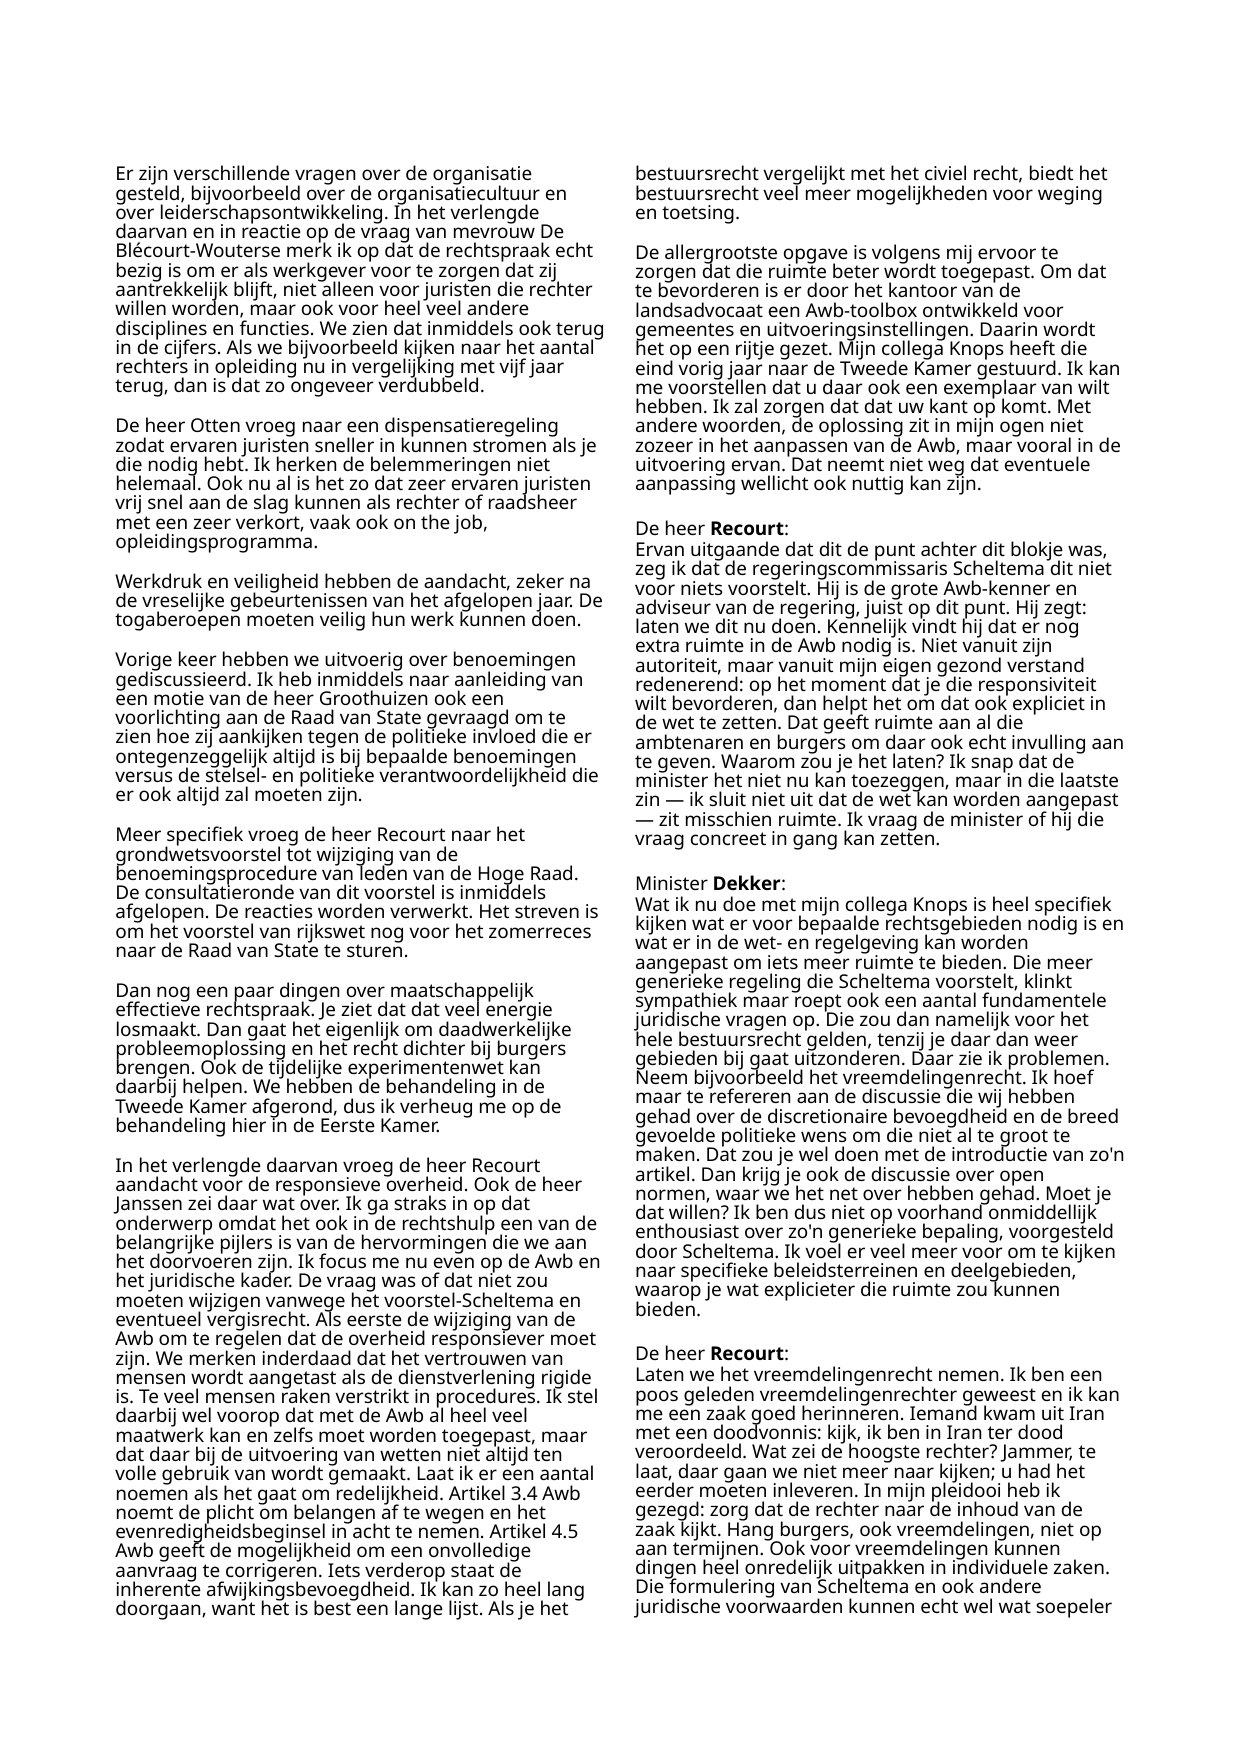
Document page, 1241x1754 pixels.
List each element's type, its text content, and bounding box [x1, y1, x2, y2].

text Wat ik nu doe met mijn collega Knops is heel specifiek kijken wat er voor bepaalde rechtsgebieden nodig is en wat er in de wet- en regelgeving kan worden aangepast om iets meer ruimte te bieden. Die meer generieke regeling die Scheltema voorstelt, klinkt sympathiek maar roept ook een aantal fundamentele juridische vragen op. Die zou dan namelijk voor het hele bestuursrecht gelden, tenzij je daar dan weer gebieden bij gaat uitzonderen. Daar zie ik problemen. Neem bijvoorbeeld het vreemdelingenrecht. Ik hoef maar te refereren aan de discussie die wij hebben gehad over de discretionaire bevoegdheid en de breed gevoelde politieke wens om die niet al te groot te maken. Dat zou je wel doen met de introductie van zo'n artikel. Dan krijg je ook de discussie over open normen, waar we het net over hebben gehad. Moet je dat willen? Ik ben dus niet op voorhand onmiddellijk enthousiast over zo'n generieke bepaling, voorgesteld door Scheltema. Ik voel er veel meer voor om te kijken naar specifieke beleidsterreinen en deelgebieden, waarop je wat explicieter die ruimte zou kunnen bieden. [635, 896, 1125, 1320]
text De allergrootste opgave is volgens mij ervoor te zorgen dat die ruimte beter wordt toegepast. Om dat te bevorderen is er door het kantoor van de landsadvocaat een Awb-toolbox ontwikkeld voor gemeentes en uitvoeringsinstellingen. Daarin wordt het op een rijtje gezet. Mijn collega Knops heeft die eind vorig jaar naar de Tweede Kamer gestuurd. Ik kan me voorstellen dat u daar ook een exemplaar van wilt hebben. Ik zal zorgen dat dat uw kant op komt. Met andere woorden, de oplossing zit in mijn ogen niet zozeer in het aanpassen van de Awb, maar vooral in de uitvoering ervan. Dat neemt niet weg dat eventuele aanpassing wellicht ook nuttig kan zijn. [635, 244, 1125, 494]
text Vorige keer hebben we uitvoerig over benoemingen gediscussieerd. Ik heb inmiddels naar aanleiding van een motie van de heer Groothuizen ook een voorlichting aan de Raad van State gevraagd om te zien hoe zij aankijken tegen de politieke invloed die er ontegenzeggelijk altijd is bij bepaalde benoemingen versus de stelsel- en politieke verantwoordelijkheid die er ook altijd zal moeten zijn. [115, 651, 605, 806]
text De heer Otten vroeg naar een dispensatieregeling zodat ervaren juristen sneller in kunnen stromen als je die nodig hebt. Ik herken de belemmeringen niet helemaal. Ook nu al is het zo dat zeer ervaren juristen vrij snel aan de slag kunnen als rechter of raadsheer met een zeer verkort, vaak ook on the job, opleidingsprogramma. [115, 417, 605, 552]
text Werkdruk en veiligheid hebben de aandacht, zeker na de vreselijke gebeurtenissen van het afgelopen jaar. De togaberoepen moeten veilig hun werk kunnen doen. [115, 573, 605, 631]
text De heer Recourt: [635, 1341, 1125, 1366]
text Meer specifiek vroeg de heer Recourt naar het grondwetsvoorstel tot wijziging van de benoemingsprocedure van leden van de Hoge Raad. De consultatieronde van dit voorstel is inmiddels afgelopen. De reacties worden verwerkt. Het streven is om het voorstel van rijkswet nog voor het zomerreces naar de Raad van State te sturen. [115, 826, 605, 961]
text bestuursrecht vergelijkt met het civiel recht, biedt het bestuursrecht veel meer mogelijkheden voor weging en toetsing. [635, 165, 1125, 223]
text Laten we het vreemdelingenrecht nemen. Ik ben een poos geleden vreemdelingenrechter geweest en ik kan me een zaak goed herinneren. Iemand kwam uit Iran met een doodvonnis: kijk, ik ben in Iran ter dood veroordeeld. Wat zei de hoogste rechter? Jammer, te laat, daar gaan we niet meer naar kijken; u had het eerder moeten inleveren. In mijn pleidooi heb ik gezegd: zorg dat de rechter naar de inhoud van de zaak kijkt. Hang burgers, ook vreemdelingen, niet op aan termijnen. Ook voor vreemdelingen kunnen dingen heel onredelijk uitpakken in individuele zaken. Die formulering van Scheltema en ook andere juridische voorwaarden kunnen echt wel wat soepeler [635, 1366, 1125, 1617]
text Minister Dekker: [635, 870, 1125, 896]
text Ervan uitgaande dat dit de punt achter dit blokje was, zeg ik dat de regeringscommissaris Scheltema dit niet voor niets voorstelt. Hij is de grote Awb-kenner en adviseur van de regering, juist op dit punt. Hij zegt: laten we dit nu doen. Kennelijk vindt hij dat er nog extra ruimte in de Awb nodig is. Niet vanuit zijn autoriteit, maar vanuit mijn eigen gezond verstand redenerend: op het moment dat je die responsiviteit wilt bevorderen, dan helpt het om dat ook expliciet in de wet te zetten. Dat geeft ruimte aan al die ambtenaren en burgers om daar ook echt invulling aan te geven. Waarom zou je het laten? Ik snap dat de minister het niet nu kan toezeggen, maar in die laatste zin — ik sluit niet uit dat de wet kan worden aangepast — zit misschien ruimte. Ik vraag de minister of hij die vraag concreet in gang kan zetten. [635, 541, 1125, 849]
text Dan nog een paar dingen over maatschappelijk effectieve rechtspraak. Je ziet dat dat veel energie losmaakt. Dan gaat het eigenlijk om daadwerkelijke probleemoplossing en het recht dichter bij burgers brengen. Ook de tijdelijke experimentenwet kan daarbij helpen. We hebben de behandeling in de Tweede Kamer afgerond, dus ik verheug me op de behandeling hier in de Eerste Kamer. [115, 982, 605, 1136]
text Er zijn verschillende vragen over de organisatie gesteld, bijvoorbeeld over de organisatiecultuur en over leiderschapsontwikkeling. In het verlengde daarvan en in reactie op de vraag van mevrouw De Blécourt-Wouterse merk ik op dat de rechtspraak echt bezig is om er als werkgever voor te zorgen dat zij aantrekkelijk blijft, niet alleen voor juristen die rechter willen worden, maar ook voor heel veel andere disciplines en functies. We zien dat inmiddels ook terug in de cijfers. Als we bijvoorbeeld kijken naar het aantal rechters in opleiding nu in vergelijking met vijf jaar terug, dan is dat zo ongeveer verdubbeld. [115, 165, 605, 397]
text De heer Recourt: [635, 515, 1125, 541]
text In het verlengde daarvan vroeg de heer Recourt aandacht voor de responsieve overheid. Ook de heer Janssen zei daar wat over. Ik ga straks in op dat onderwerp omdat het ook in de rechtshulp een van de belangrijke pijlers is van de hervormingen die we aan het doorvoeren zijn. Ik focus me nu even op de Awb en het juridische kader. De vraag was of dat niet zou moeten wijzigen vanwege het voorstel-Scheltema en eventueel vergisrecht. Als eerste de wijziging van de Awb om te regelen dat de overheid responsiever moet zijn. We merken inderdaad dat het vertrouwen van mensen wordt aangetast als de dienstverlening rigide is. Te veel mensen raken verstrikt in procedures. Ik stel daarbij wel voorop dat met de Awb al heel veel maatwerk kan en zelfs moet worden toegepast, maar dat daar bij de uitvoering van wetten niet altijd ten volle gebruik van wordt gemaakt. Laat ik er een aantal noemen als het gaat om redelijkheid. Artikel 3.4 Awb noemt de plicht om belangen af te wegen en het evenredigheidsbeginsel in acht te nemen. Artikel 4.5 Awb geeft de mogelijkheid om een onvolledige aanvraag te corrigeren. Iets verderop staat de inherente afwijkingsbevoegdheid. Ik kan zo heel lang doorgaan, want het is best een lange lijst. Als je het [115, 1157, 605, 1619]
